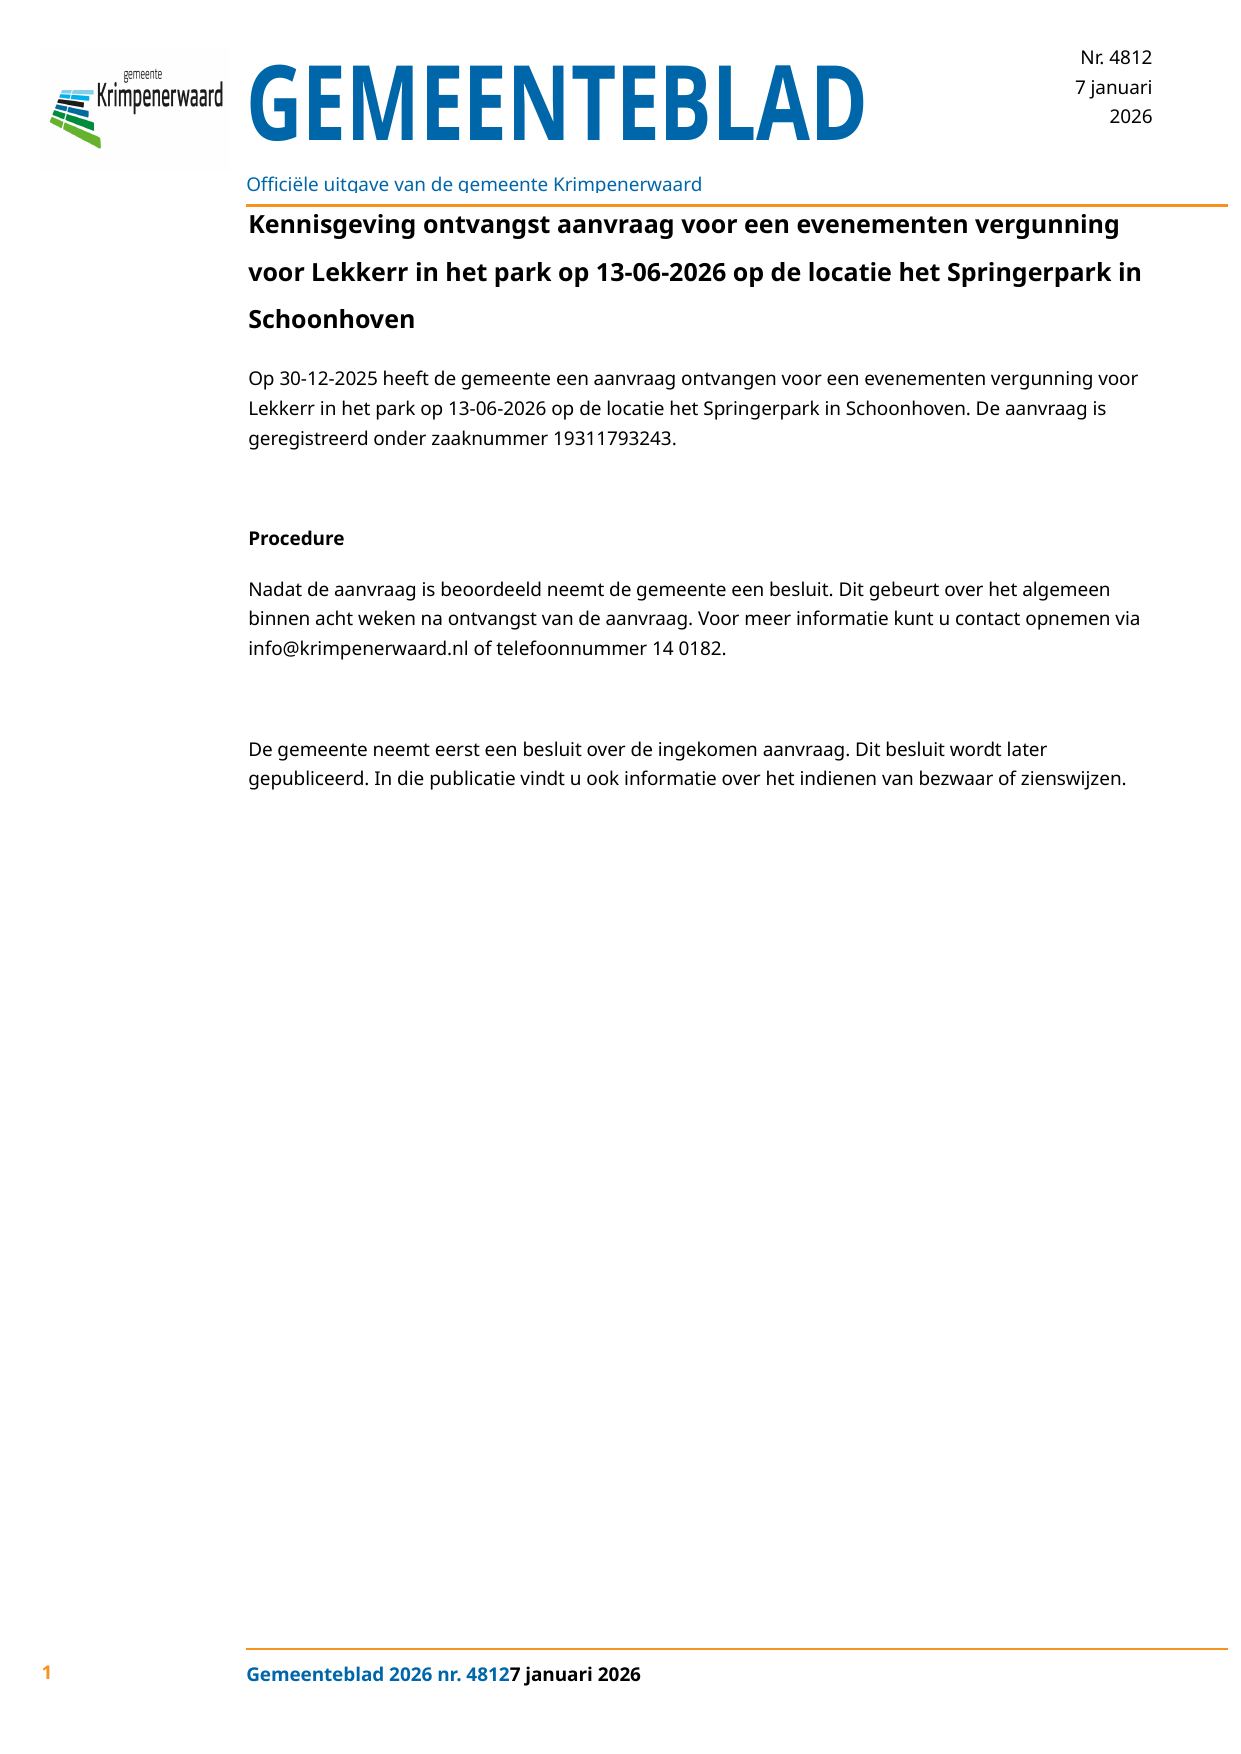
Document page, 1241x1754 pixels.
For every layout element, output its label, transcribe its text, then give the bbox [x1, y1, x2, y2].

text Op 30-12-2025 heeft de gemeente een aanvraag ontvangen voor een evenementen vergunning voor Lekkerr in het park op 13-06-2026 op de locatie het Springerpark in Schoonhoven. De aanvraag is geregistreerd onder zaaknummer 19311793243. [248, 366, 1152, 450]
text Procedure [248, 526, 1152, 551]
text Nadat de aanvraag is beoordeeld neemt de gemeente een besluit. Dit gebeurt over het algemeen binnen acht weken na ontvangst van de aanvraag. Voor meer informatie kunt u contact opnemen via info@krimpenerwaard.nl of telefoonnummer 14 0182. [248, 576, 1152, 661]
picture [41, 47, 231, 172]
text De gemeente neemt eerst een besluit over de ingekomen aanvraag. Dit besluit wordt later gepubliceerd. In die publicatie vindt u ook informatie over het indienen van bezwaar of zienswijzen. [248, 736, 1152, 791]
text Kennisgeving ontvangst aanvraag voor een evenementen vergunning voor Lekkerr in het park op 13-06-2026 op de locatie het Springerpark in Schoonhoven [248, 207, 1152, 336]
